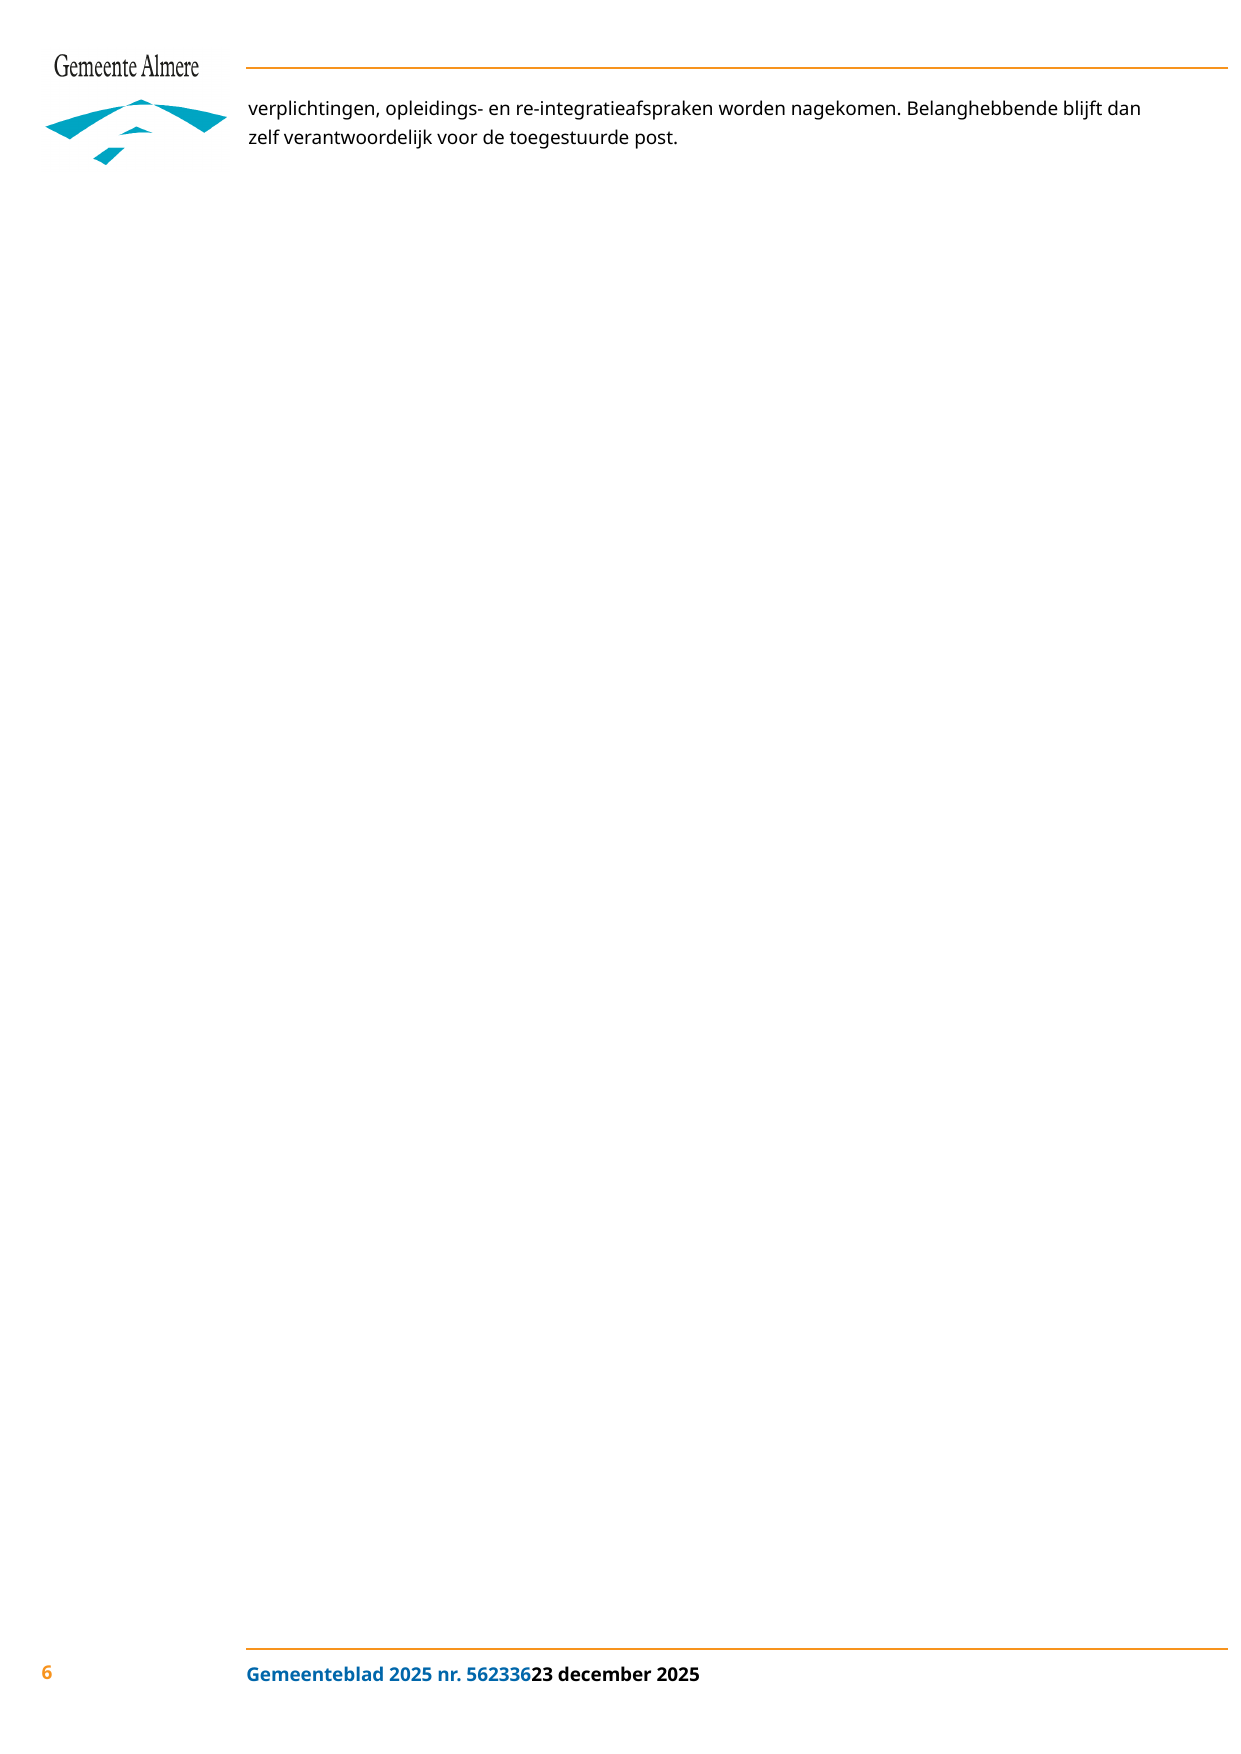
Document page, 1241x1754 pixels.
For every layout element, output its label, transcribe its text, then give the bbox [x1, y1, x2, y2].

text verplichtingen, opleidings- en re-integratieafspraken worden nagekomen. Belanghebbende blijft dan zelf verantwoordelijk voor de toegestuurde post. [248, 95, 1152, 150]
picture [41, 47, 231, 172]
